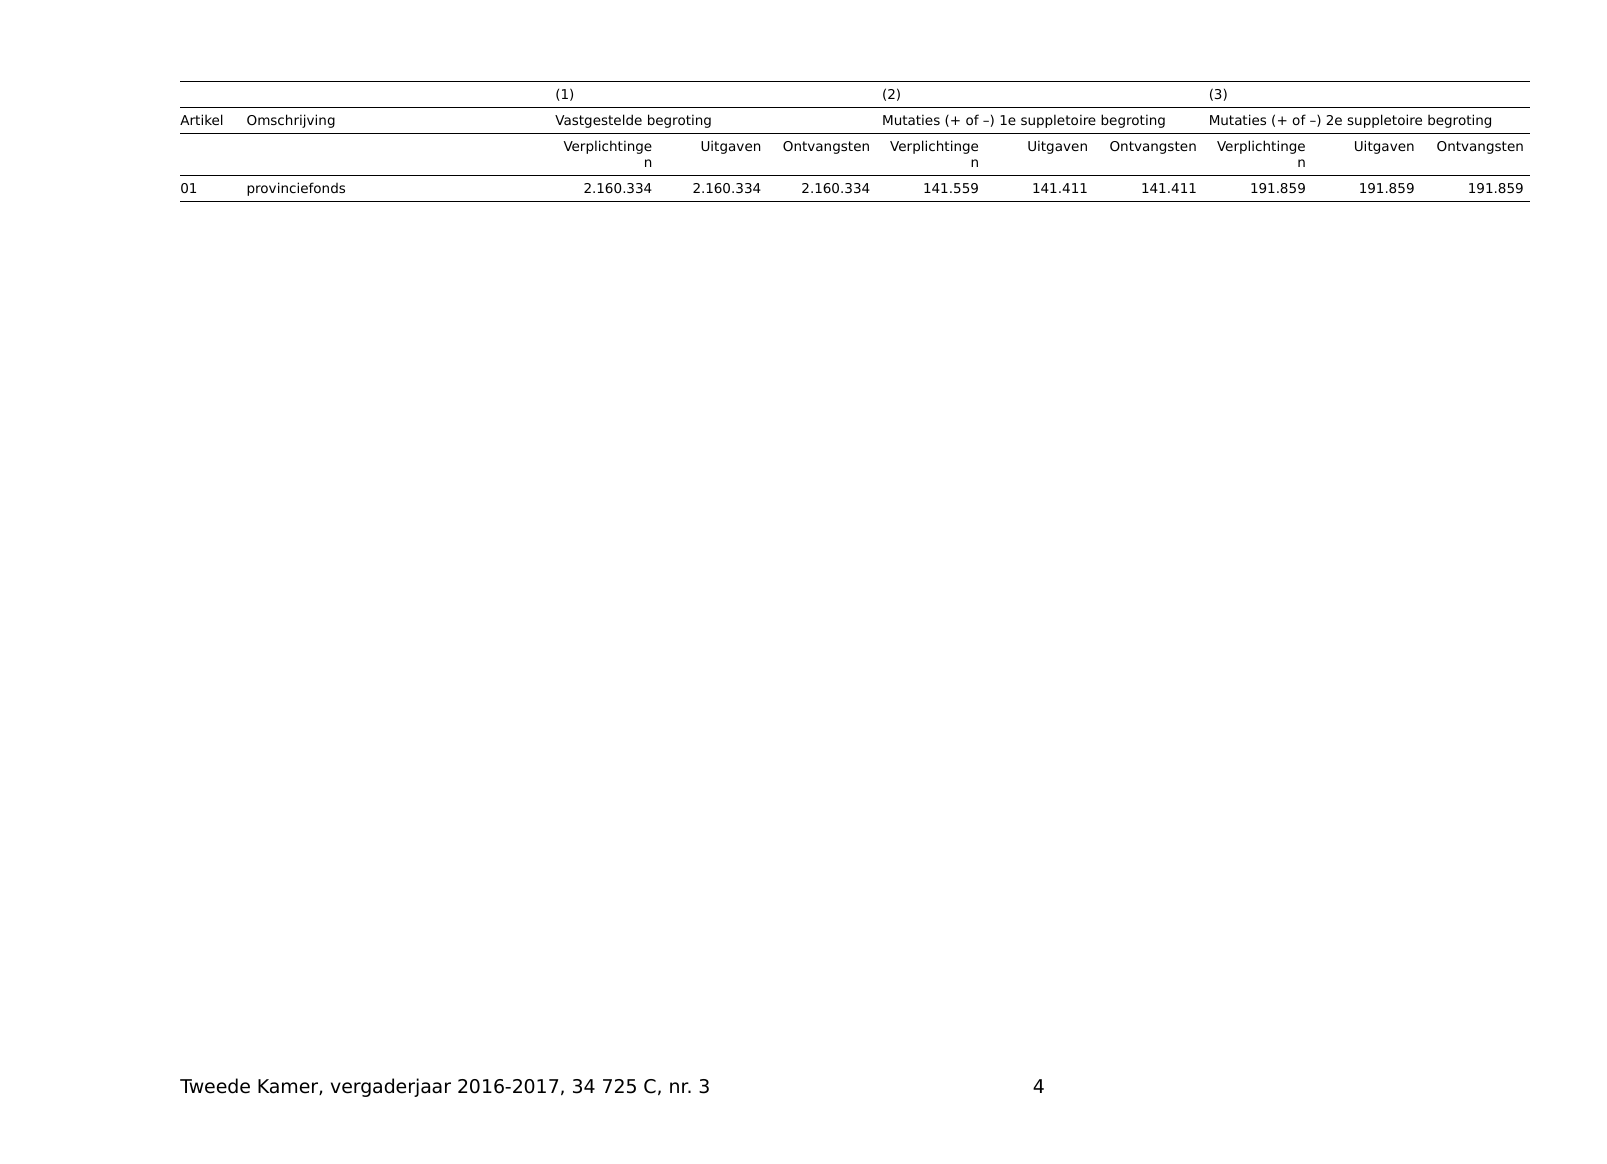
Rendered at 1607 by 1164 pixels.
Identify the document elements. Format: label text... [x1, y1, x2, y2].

table_cell Artikel [180, 108, 241, 133]
table_cell Vastgestelde begroting [549, 108, 876, 133]
table_cell Mutaties (+ of –) 2e suppletoire begroting [1203, 108, 1529, 133]
table_cell [241, 134, 549, 175]
table_cell 141.411 [1094, 176, 1202, 201]
table_header (2) [876, 82, 1202, 107]
table_cell 2.160.334 [549, 176, 658, 201]
table_header (1) [549, 82, 876, 107]
table_cell Verplichtingen [876, 134, 985, 175]
table_cell 2.160.334 [767, 176, 876, 201]
table_cell Ontvangsten [1420, 134, 1529, 175]
table_cell Mutaties (+ of –) 1e suppletoire begroting [876, 108, 1202, 133]
table_cell Verplichtingen [1203, 134, 1311, 175]
table_header (3) [1203, 82, 1529, 107]
table_header [180, 82, 241, 107]
table_cell Verplichtingen [549, 134, 658, 175]
table_cell Uitgaven [1311, 134, 1420, 175]
table_cell Ontvangsten [1094, 134, 1202, 175]
table_cell 191.859 [1203, 176, 1311, 201]
table_cell 141.559 [876, 176, 985, 201]
table_cell 191.859 [1420, 176, 1529, 201]
table_cell 01 [180, 176, 241, 201]
table_cell provinciefonds [241, 176, 549, 201]
table_cell 191.859 [1311, 176, 1420, 201]
table_cell 141.411 [985, 176, 1094, 201]
table_cell [180, 134, 241, 175]
table_cell 2.160.334 [658, 176, 767, 201]
table_cell Omschrijving [241, 108, 549, 133]
table_cell Uitgaven [658, 134, 767, 175]
table_header [241, 82, 549, 107]
table_cell Ontvangsten [767, 134, 876, 175]
table_cell Uitgaven [985, 134, 1094, 175]
